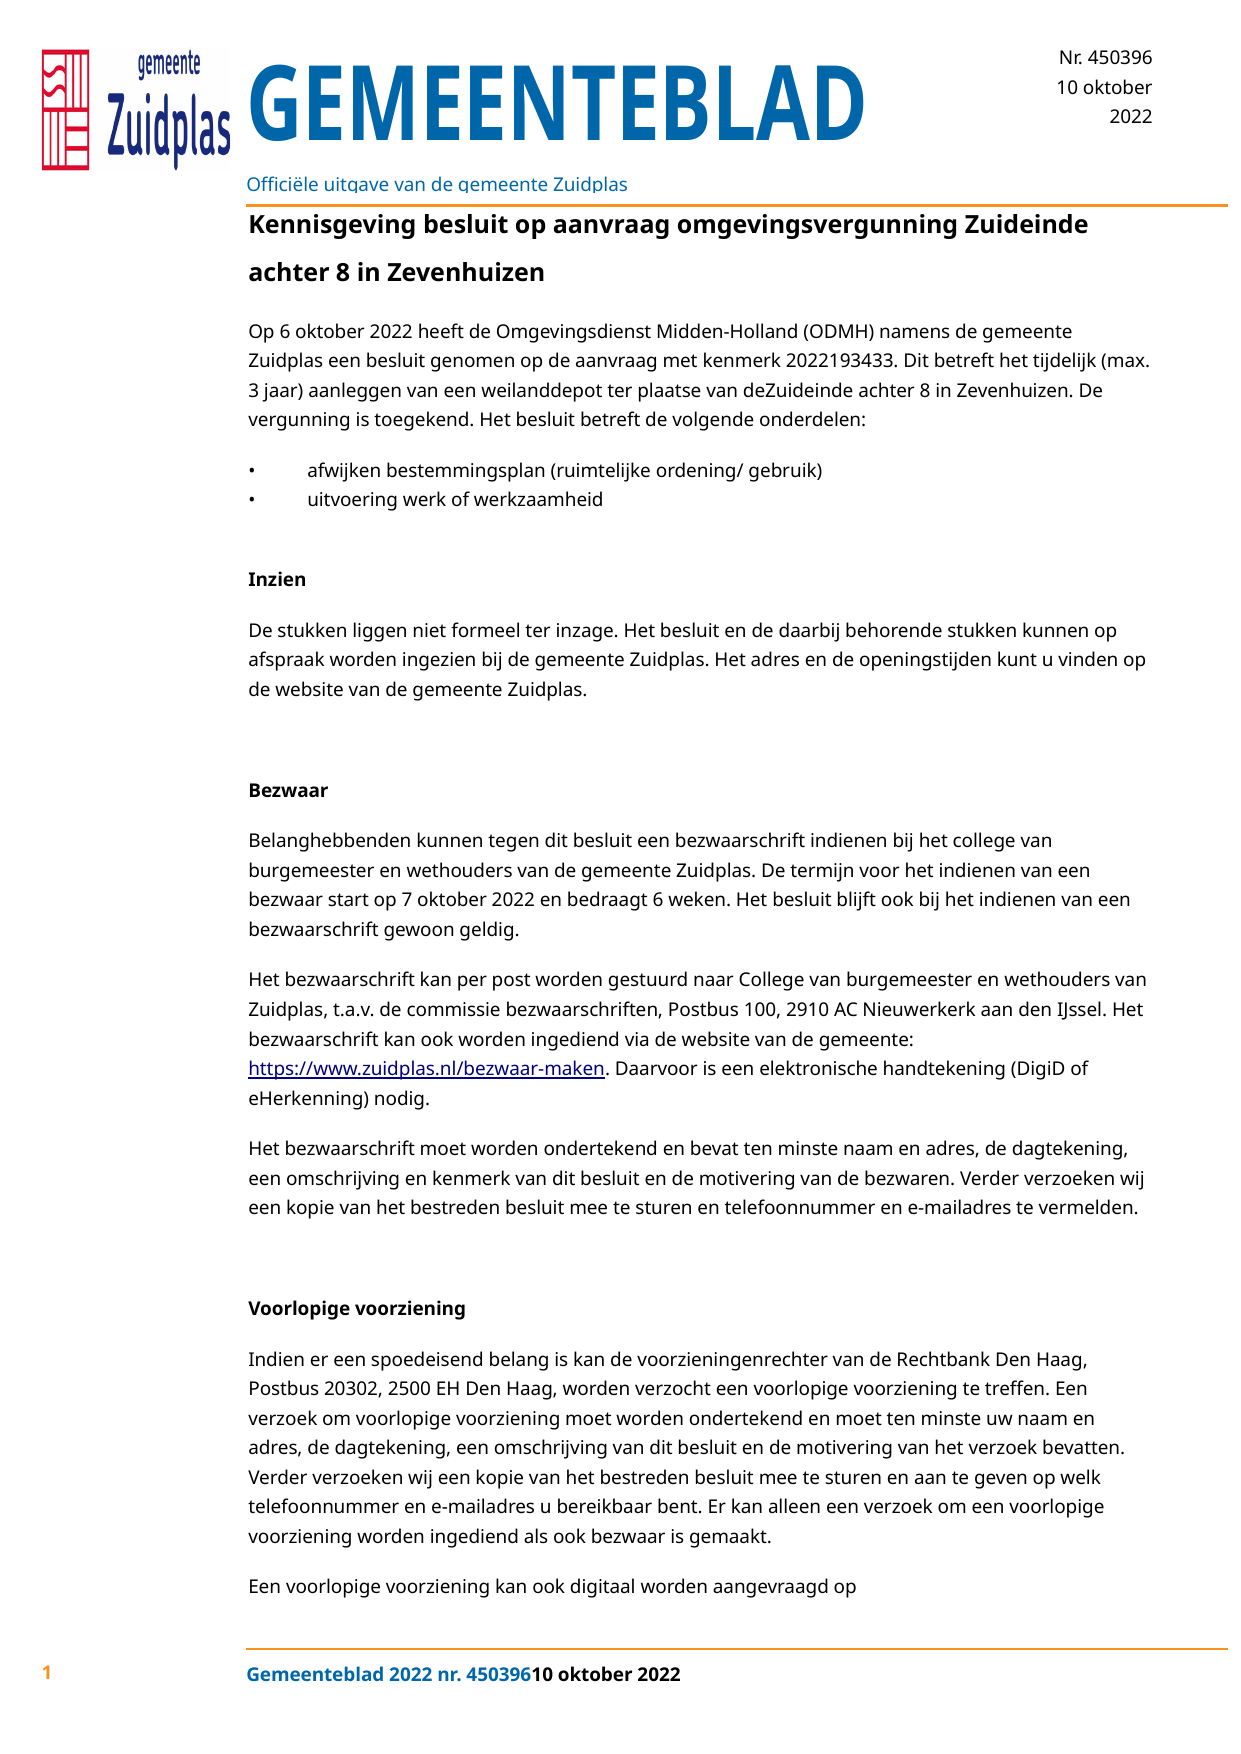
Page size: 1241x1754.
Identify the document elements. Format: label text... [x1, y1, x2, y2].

text Voorlopige voorziening [248, 1295, 1152, 1321]
text De stukken liggen niet formeel ter inzage. Het besluit en de daarbij behorende stukken kunnen op afspraak worden ingezien bij de gemeente Zuidplas. Het adres en de openingstijden kunt u vinden op de website van de gemeente Zuidplas. [248, 617, 1152, 702]
text Indien er een spoedeisend belang is kan de voorzieningenrechter van de Rechtbank Den Haag, Postbus 20302, 2500 EH Den Haag, worden verzocht een voorlopige voorziening te treffen. Een verzoek om voorlopige voorziening moet worden ondertekend en moet ten minste uw naam en adres, de dagtekening, een omschrijving van dit besluit en de motivering van het verzoek bevatten. Verder verzoeken wij een kopie van het bestreden besluit mee te sturen en aan te geven op welk telefoonnummer en e-mailadres u bereikbaar bent. Er kan alleen een verzoek om een voorlopige voorziening worden ingediend als ook bezwaar is gemaakt. [248, 1346, 1152, 1549]
text Inzien [248, 567, 1152, 592]
text Bezwaar [248, 777, 1152, 803]
list afwijken bestemmingsplan (ruimtelijke ordening/ gebruik) [248, 457, 1152, 483]
list uitvoering werk of werkzaamheid [248, 487, 1152, 512]
text Belanghebbenden kunnen tegen dit besluit een bezwaarschrift indienen bij het college van burgemeester en wethouders van de gemeente Zuidplas. De termijn voor het indienen van een bezwaar start op 7 oktober 2022 en bedraagt 6 weken. Het besluit blijft ook bij het indienen van een bezwaarschrift gewoon geldig. [248, 827, 1152, 942]
text Kennisgeving besluit op aanvraag omgevingsvergunning Zuideinde achter 8 in Zevenhuizen [248, 207, 1152, 288]
text Het bezwaarschrift moet worden ondertekend en bevat ten minste naam en adres, de dagtekening, een omschrijving en kenmerk van dit besluit en de motivering van de bezwaren. Verder verzoeken wij een kopie van het bestreden besluit mee te sturen en telefoonnummer en e-mailadres te vermelden. [248, 1135, 1152, 1220]
picture [41, 47, 231, 172]
text Een voorlopige voorziening kan ook digitaal worden aangevraagd op [248, 1574, 1152, 1599]
text Op 6 oktober 2022 heeft de Omgevingsdienst Midden-Holland (ODMH) namens de gemeente Zuidplas een besluit genomen op de aanvraag met kenmerk 2022193433. Dit betreft het tijdelijk (max. 3 jaar) aanleggen van een weilanddepot ter plaatse van deZuideinde achter 8 in Zevenhuizen. De vergunning is toegekend. Het besluit betreft de volgende onderdelen: [248, 318, 1152, 432]
text Het bezwaarschrift kan per post worden gestuurd naar College van burgemeester en wethouders van Zuidplas, t.a.v. de commissie bezwaarschriften, Postbus 100, 2910 AC Nieuwerkerk aan den IJssel. Het bezwaarschrift kan ook worden ingediend via de website van de gemeente: https://www.zuidplas.nl/bezwaar-maken. Daarvoor is een elektronische handtekening (DigiD of eHerkenning) nodig. [248, 967, 1152, 1111]
